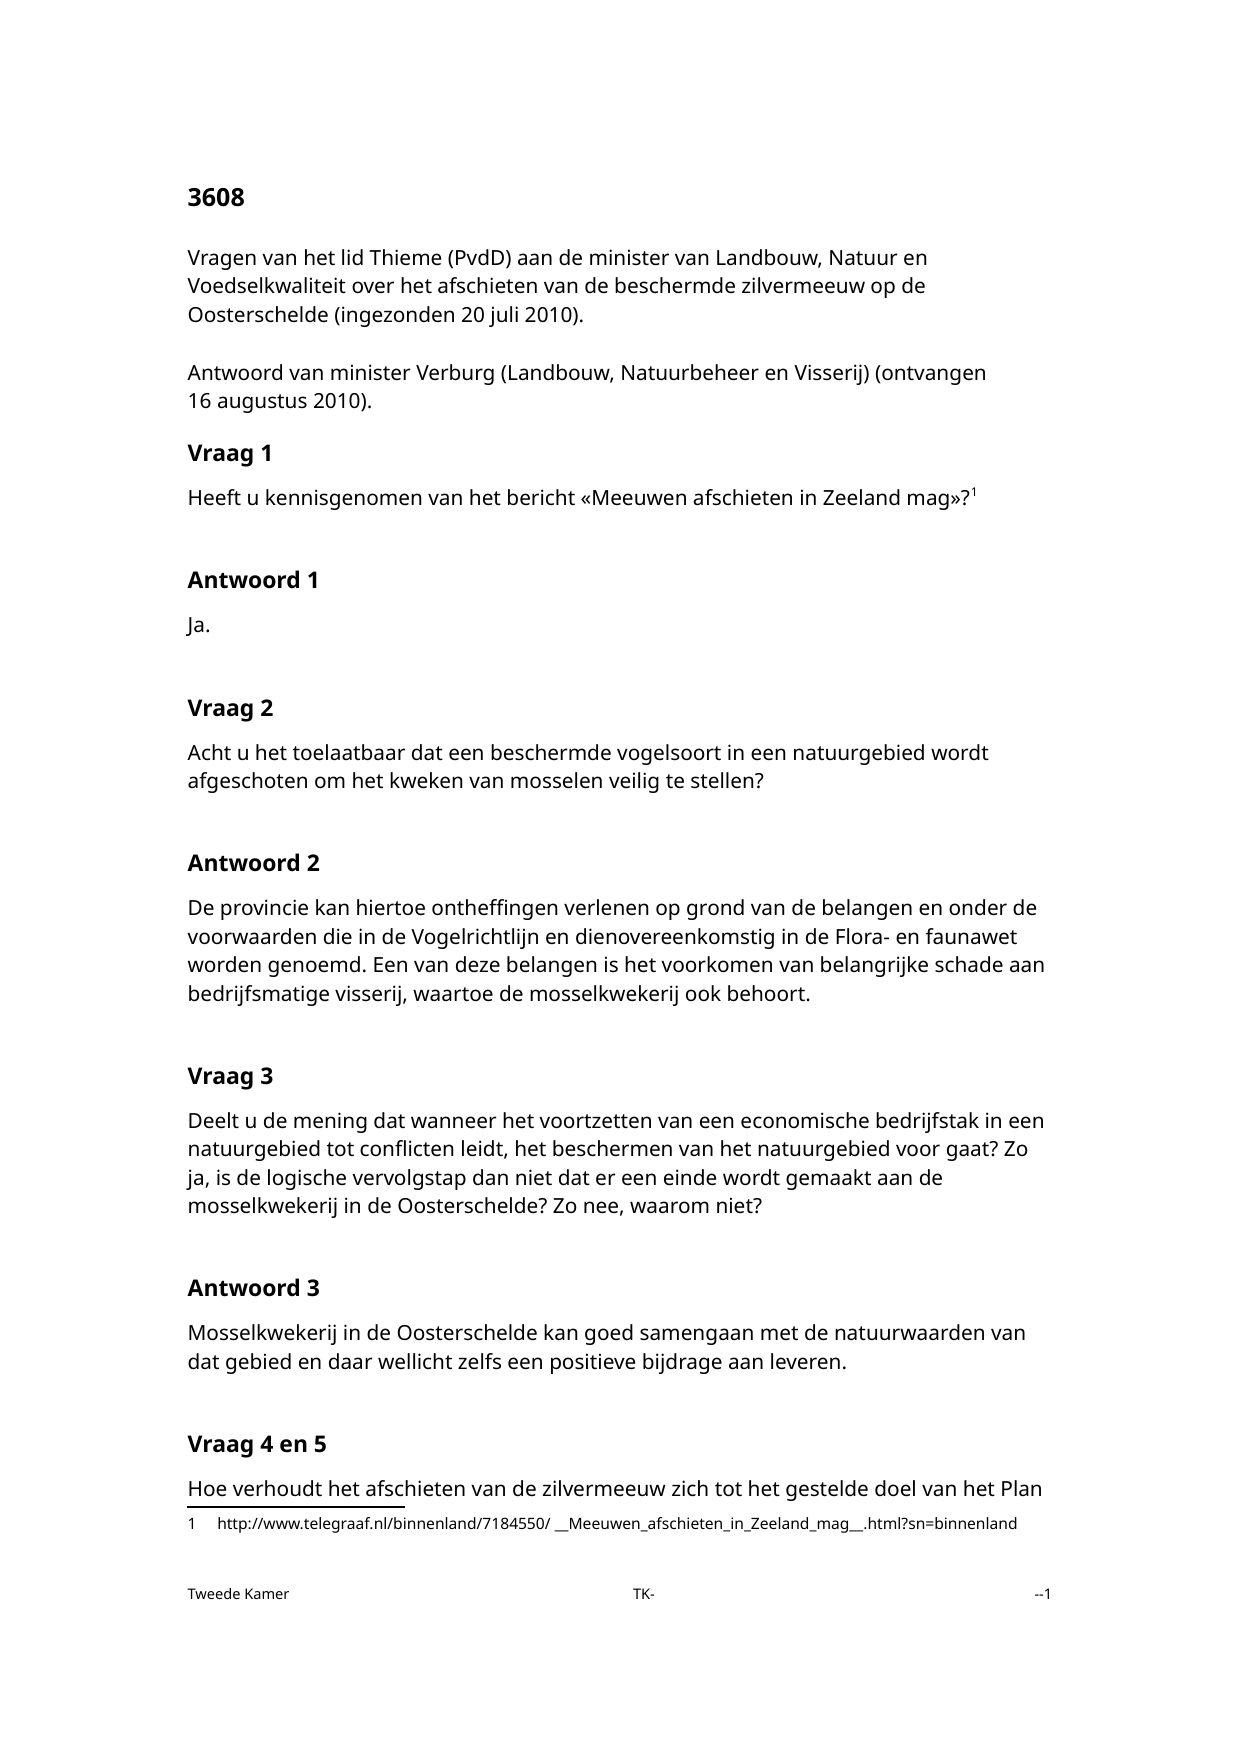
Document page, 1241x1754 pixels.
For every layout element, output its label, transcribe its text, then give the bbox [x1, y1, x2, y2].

subtitle Vraag 3 [187, 1060, 1053, 1091]
text Acht u het toelaatbaar dat een beschermde vogelsoort in een natuurgebied wordt afgeschoten om het kweken van mosselen veilig te stellen? [187, 738, 1053, 795]
text Ja. [187, 611, 1053, 639]
subtitle Antwoord 1 [187, 564, 1053, 596]
text Heeft u kennisgenomen van het bericht «Meeuwen afschieten in Zeeland mag»? [187, 483, 1053, 512]
text Deelt u de mening dat wanneer het voortzetten van een economische bedrijfstak in een natuurgebied tot conflicten leidt, het beschermen van het natuurgebied voor gaat? Zo ja, is de logische vervolgstap dan niet dat er een einde wordt gemaakt aan de mosselkwekerij in de Oosterschelde? Zo nee, waarom niet? [187, 1106, 1053, 1220]
text Vragen van het lid Thieme (PvdD) aan de minister van Landbouw, Natuur en Voedselkwaliteit over het afschieten van de beschermde zilvermeeuw op de Oosterschelde (ingezonden 20 juli 2010). [187, 243, 1053, 328]
text De provincie kan hiertoe ontheffingen verlenen op grond van de belangen en onder de voorwaarden die in de Vogelrichtlijn en dienovereenkomstig in de Flora- en faunawet worden genoemd. Een van deze belangen is het voorkomen van belangrijke schade aan bedrijfsmatige visserij, waartoe de mosselkwekerij ook behoort. [187, 893, 1053, 1007]
subtitle Antwoord 3 [187, 1272, 1053, 1303]
subtitle Antwoord 2 [187, 847, 1053, 878]
subtitle Vraag 1 [187, 437, 1053, 468]
text http://www.telegraaf.nl/binnenland/7184550/ __Meeuwen_afschieten_in_Zeeland_mag__.html?sn=binnenland [187, 1477, 1053, 1534]
text Antwoord van minister Verburg (Landbouw, Natuurbeheer en Visserij) (ontvangen 16 augustus 2010). [187, 358, 1053, 415]
text Mosselkwekerij in de Oosterschelde kan goed samengaan met de natuurwaarden van dat gebied en daar wellicht zelfs een positieve bijdrage aan leveren. [187, 1318, 1053, 1375]
text 3608 [187, 179, 1053, 213]
subtitle Vraag 2 [187, 692, 1053, 723]
